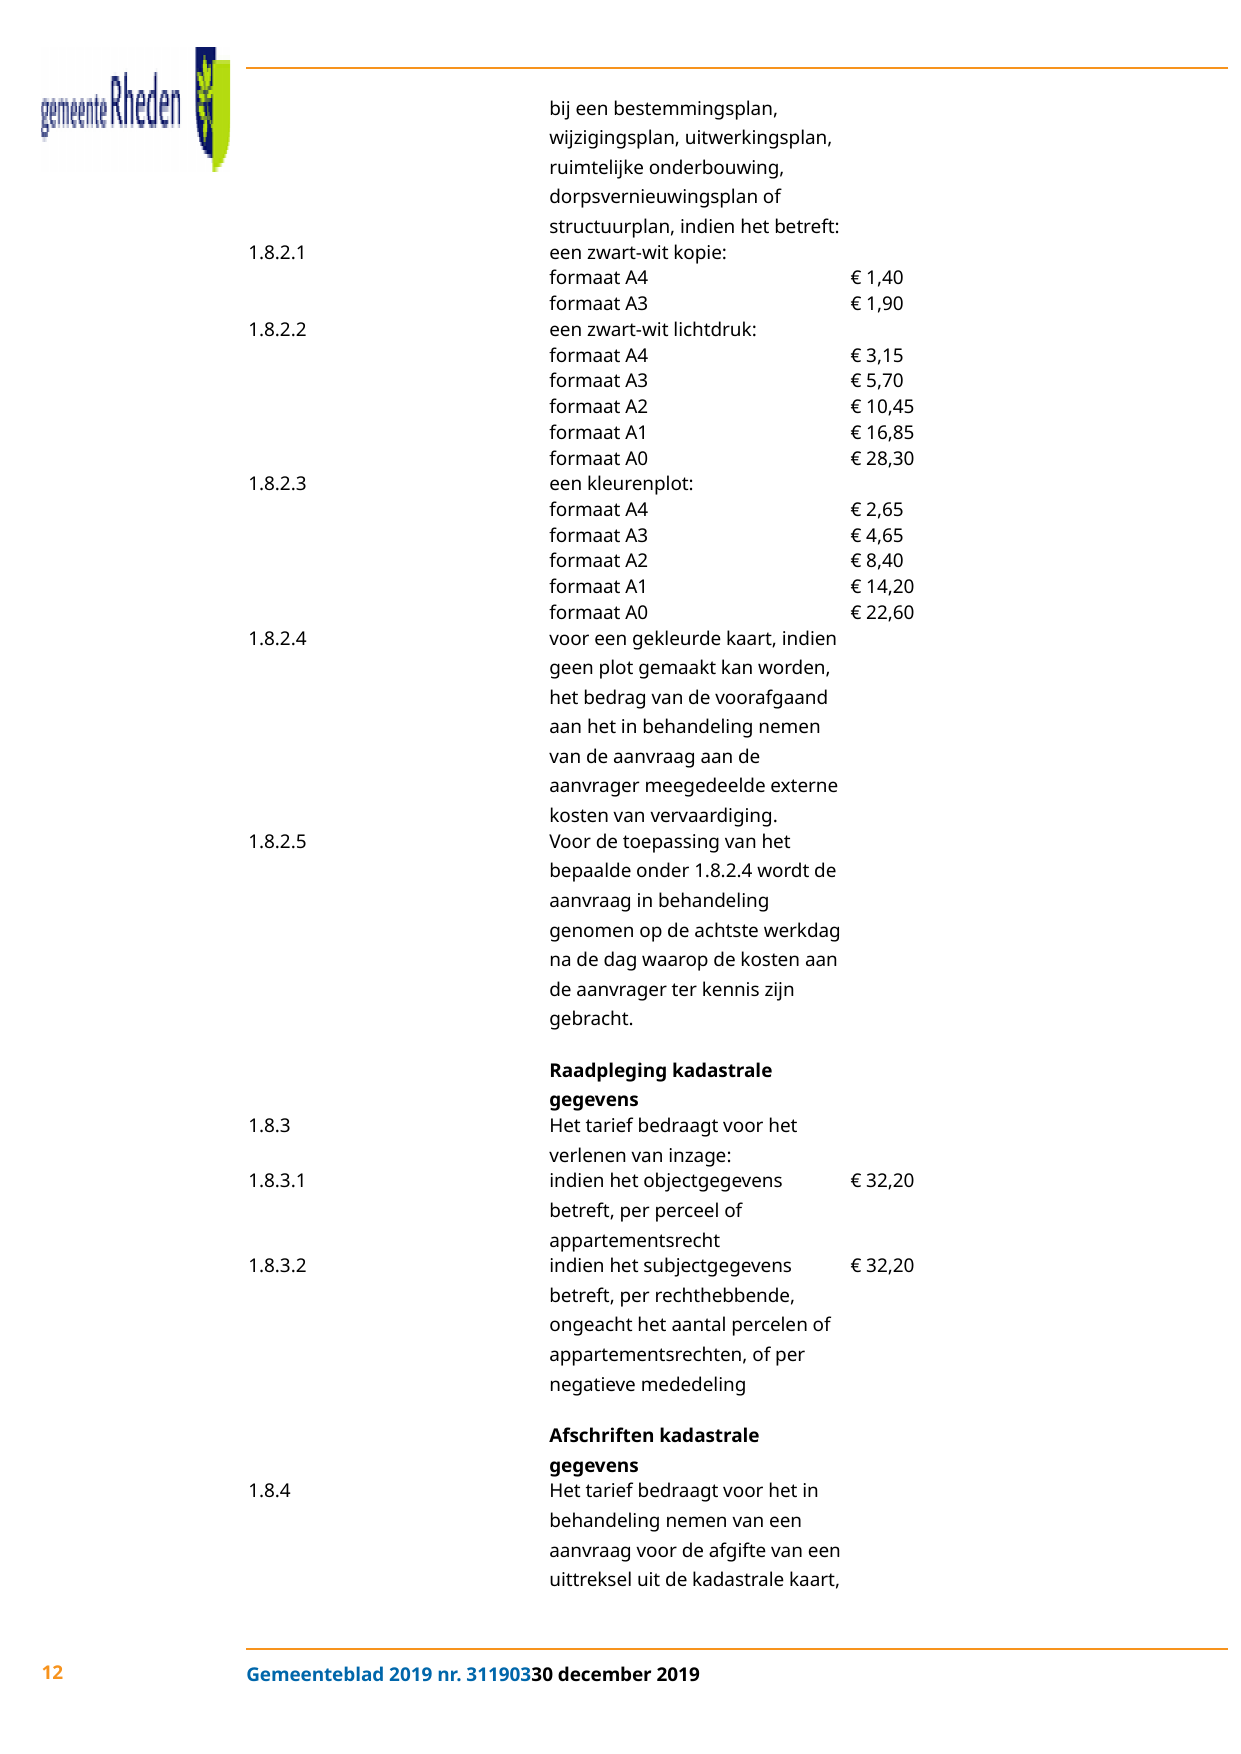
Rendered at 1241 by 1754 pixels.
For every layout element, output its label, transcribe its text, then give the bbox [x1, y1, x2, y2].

table_cell [850, 470, 1152, 496]
table_cell [850, 316, 1152, 342]
table_cell € 32,20 [850, 1168, 1152, 1252]
table_cell formaat A4 [549, 342, 850, 367]
table_cell [248, 573, 549, 599]
table_cell [850, 239, 1152, 264]
table_cell € 2,65 [850, 496, 1152, 522]
table_cell een zwart-wit lichtdruk: [549, 316, 850, 342]
table_cell [850, 828, 1152, 1031]
table_cell 1.8.3 [248, 1112, 549, 1168]
table_cell [549, 1397, 850, 1422]
table_cell € 28,30 [850, 445, 1152, 470]
table_cell formaat A3 [549, 290, 850, 316]
table_cell € 16,85 [850, 419, 1152, 445]
table_cell [850, 625, 1152, 828]
table_cell indien het objectgegevens betreft, per perceel of appartementsrecht [549, 1168, 850, 1252]
table_cell formaat A1 [549, 573, 850, 599]
table_cell formaat A4 [549, 496, 850, 522]
table_cell € 14,20 [850, 573, 1152, 599]
table_cell [248, 393, 549, 419]
table_cell [248, 265, 549, 290]
table_cell € 32,20 [850, 1253, 1152, 1397]
table_cell Voor de toepassing van het bepaalde onder 1.8.2.4 wordt de aanvraag in behandeling genomen op de achtste werkdag na de dag waarop de kosten aan de aanvrager ter kennis zijn gebracht. [549, 828, 850, 1031]
table_cell 1.8.3.2 [248, 1253, 549, 1397]
table_cell [850, 1112, 1152, 1168]
table_cell € 4,65 [850, 522, 1152, 548]
picture [41, 47, 231, 172]
table_cell 1.8.2.5 [248, 828, 549, 1031]
table_cell [850, 1397, 1152, 1422]
table_cell een kleurenplot: [549, 470, 850, 496]
table_cell formaat A0 [549, 445, 850, 470]
table_cell indien het subjectgegevens betreft, per rechthebbende, ongeacht het aantal percelen of appartementsrechten, of per negatieve mededeling [549, 1253, 850, 1397]
table_cell Het tarief bedraagt voor het verlenen van inzage: [549, 1112, 850, 1168]
table_cell formaat A2 [549, 393, 850, 419]
table_cell [850, 1057, 1152, 1112]
table_cell [248, 496, 549, 522]
table_cell [248, 1031, 549, 1057]
table_cell Afschriften kadastrale gegevens [549, 1422, 850, 1478]
table_cell Raadpleging kadastrale gegevens [549, 1057, 850, 1112]
table_cell € 1,90 [850, 290, 1152, 316]
table_cell [248, 95, 549, 239]
table_cell € 5,70 [850, 368, 1152, 393]
table_cell 1.8.3.1 [248, 1168, 549, 1252]
table_cell formaat A4 [549, 265, 850, 290]
table_cell formaat A0 [549, 599, 850, 625]
table_cell Het tarief bedraagt voor het in behandeling nemen van een aanvraag voor de afgifte van een uittreksel uit de kadastrale kaart, [549, 1478, 850, 1592]
table_cell bij een bestemmingsplan, wijzigingsplan, uitwerkingsplan, ruimtelijke onderbouwing, dorpsvernieuwingsplan of structuurplan, indien het betreft: [549, 95, 850, 239]
table_cell [248, 368, 549, 393]
table_cell voor een gekleurde kaart, indien geen plot gemaakt kan worden, het bedrag van de voorafgaand aan het in behandeling nemen van de aanvraag aan de aanvrager meegedeelde externe kosten van vervaardiging. [549, 625, 850, 828]
table_cell 1.8.2.1 [248, 239, 549, 264]
table_cell € 3,15 [850, 342, 1152, 367]
table_cell formaat A3 [549, 368, 850, 393]
table_cell formaat A3 [549, 522, 850, 548]
table_cell [248, 445, 549, 470]
table_cell [248, 342, 549, 367]
table_cell [248, 1397, 549, 1422]
table_cell [549, 1031, 850, 1057]
table_cell [248, 290, 549, 316]
table_cell € 10,45 [850, 393, 1152, 419]
table_cell € 1,40 [850, 265, 1152, 290]
table_cell 1.8.2.2 [248, 316, 549, 342]
table_cell 1.8.2.4 [248, 625, 549, 828]
table_cell [248, 1422, 549, 1478]
table_cell formaat A2 [549, 548, 850, 573]
table_cell [850, 1031, 1152, 1057]
table_cell 1.8.4 [248, 1478, 549, 1592]
table_cell [248, 548, 549, 573]
table_cell 1.8.2.3 [248, 470, 549, 496]
table_cell € 8,40 [850, 548, 1152, 573]
table_cell een zwart-wit kopie: [549, 239, 850, 264]
table_cell [248, 522, 549, 548]
table_cell [248, 599, 549, 625]
table_cell [248, 1057, 549, 1112]
table_cell [850, 95, 1152, 239]
table_cell € 22,60 [850, 599, 1152, 625]
table_cell [850, 1478, 1152, 1592]
table_cell [850, 1422, 1152, 1478]
table_cell [248, 419, 549, 445]
table_cell formaat A1 [549, 419, 850, 445]
